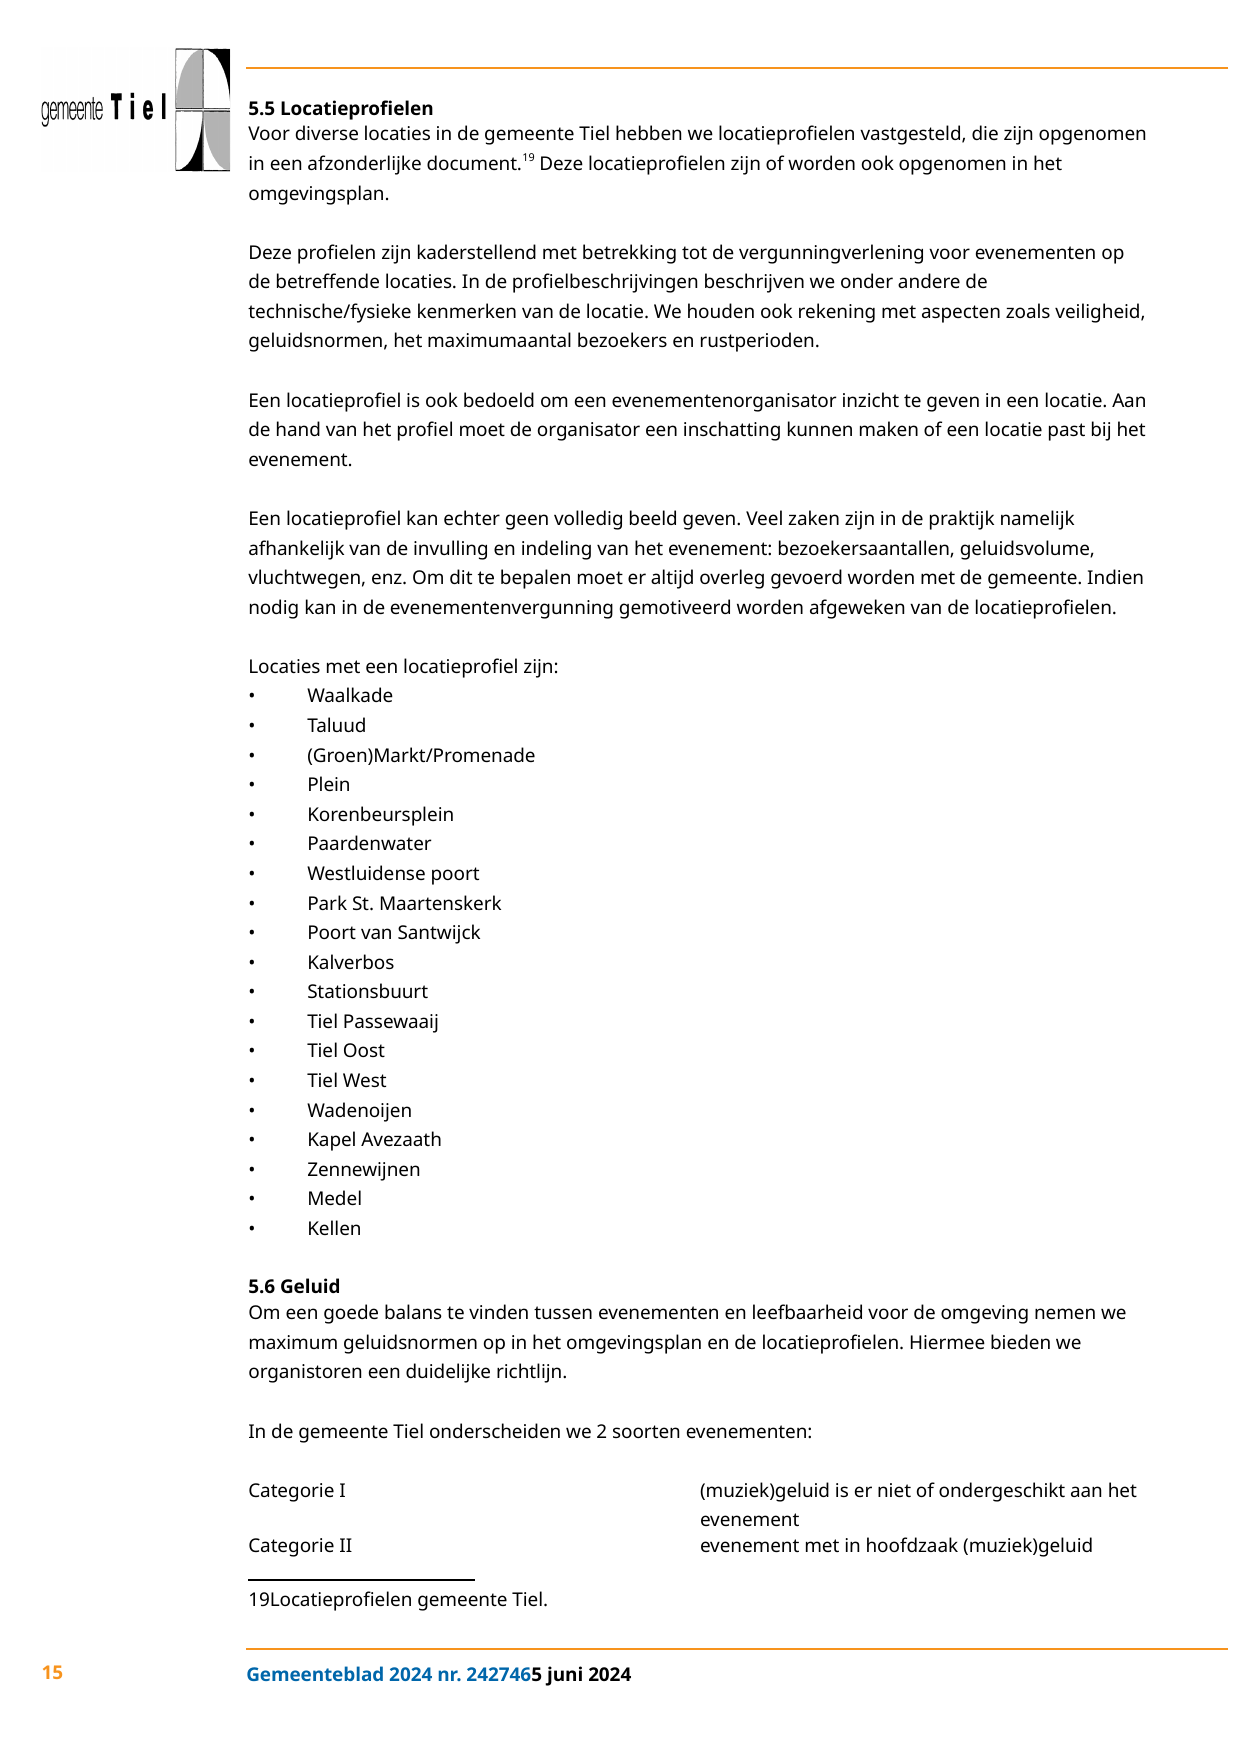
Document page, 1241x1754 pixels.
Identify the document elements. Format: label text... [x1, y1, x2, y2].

table_cell Categorie II [248, 1533, 700, 1558]
text In de gemeente Tiel onderscheiden we 2 soorten evenementen: [248, 1418, 1152, 1443]
table_header (muziek)geluid is er niet of ondergeschikt aan het evenement [700, 1477, 1152, 1532]
picture [41, 47, 231, 172]
text 5.5 Locatieprofielen [248, 95, 1152, 121]
text Deze profielen zijn kaderstellend met betrekking tot de vergunningverlening voor evenementen op de betreffende locaties. In de profielbeschrijvingen beschrijven we onder andere de technische/fysieke kenmerken van de locatie. We houden ook rekening met aspecten zoals veiligheid, geluidsnormen, het maximumaantal bezoekers en rustperioden. [248, 239, 1152, 353]
table_header Categorie I [248, 1477, 700, 1532]
text Locaties met een locatieprofiel zijn: [248, 653, 1152, 679]
text Voor diverse locaties in de gemeente Tiel hebben we locatieprofielen vastgesteld, die zijn opgenomen in een afzonderlijke document. Deze locatieprofielen zijn of worden ook opgenomen in het omgevingsplan. [248, 121, 1152, 205]
table_header Waalkade Taluud (Groen)Markt/Promenade Plein Korenbeursplein Paardenwater Westluidense poort Park St. Maartenskerk Poort van Santwijck Kalverbos Stationsbuurt Tiel Passewaaij Tiel Oost Tiel West Wadenoijen Kapel Avezaath Zennewijnen Medel Kellen [248, 683, 1152, 1241]
text 5.6 Geluid [248, 1274, 1152, 1299]
text Om een goede balans te vinden tussen evenementen en leefbaarheid voor de omgeving nemen we maximum geluidsnormen op in het omgevingsplan en de locatieprofielen. Hiermee bieden we organistoren een duidelijke richtlijn. [248, 1299, 1152, 1384]
text Een locatieprofiel kan echter geen volledig beeld geven. Veel zaken zijn in de praktijk namelijk afhankelijk van de invulling en indeling van het evenement: bezoekersaantallen, geluidsvolume, vluchtwegen, enz. Om dit te bepalen moet er altijd overleg gevoerd worden met de gemeente. Indien nodig kan in de evenementenvergunning gemotiveerd worden afgeweken van de locatieprofielen. [248, 505, 1152, 619]
text Locatieprofielen gemeente Tiel. [248, 1586, 1152, 1612]
table_cell evenement met in hoofdzaak (muziek)geluid [700, 1533, 1152, 1558]
text Een locatieprofiel is ook bedoeld om een evenementenorganisator inzicht te geven in een locatie. Aan de hand van het profiel moet de organisator een inschatting kunnen maken of een locatie past bij het evenement. [248, 387, 1152, 472]
